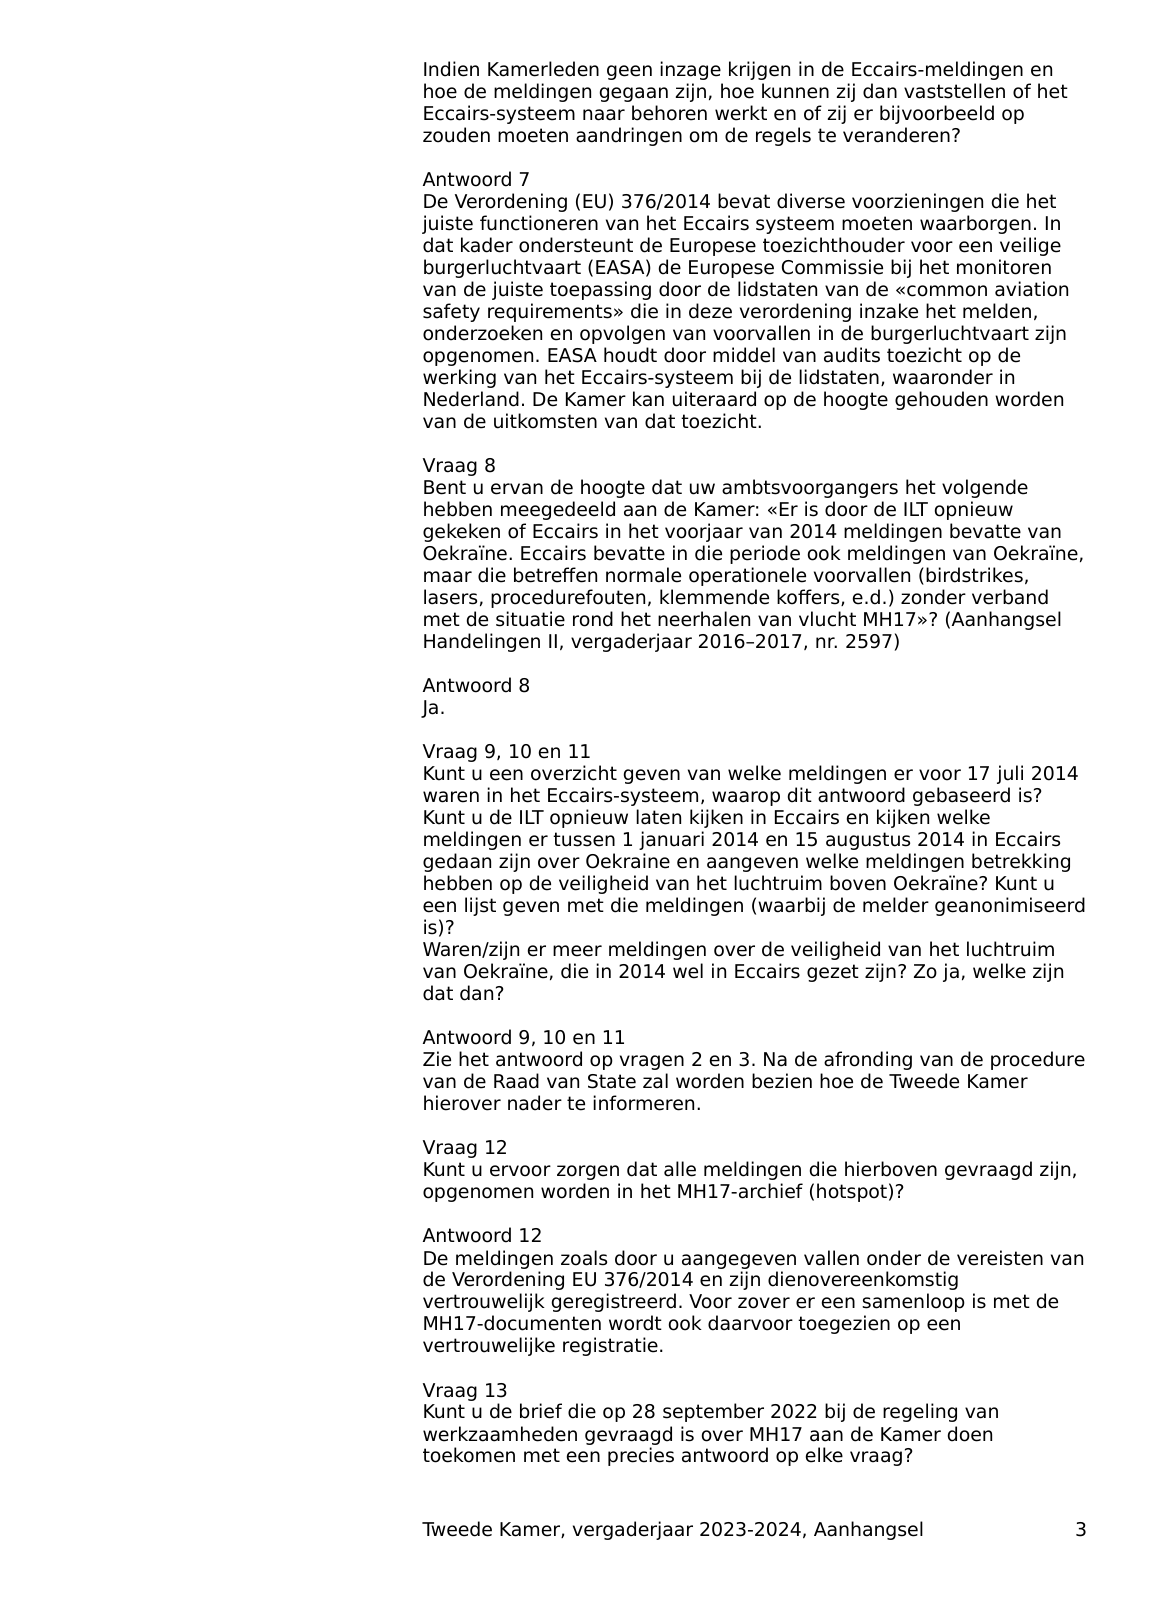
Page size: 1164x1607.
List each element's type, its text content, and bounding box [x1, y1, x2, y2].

text Antwoord 8 [422, 675, 1087, 697]
text Vraag 8 [422, 455, 1087, 477]
text Indien Kamerleden geen inzage krijgen in de Eccairs-meldingen en hoe de meldingen gegaan zijn, hoe kunnen zij dan vaststellen of het Eccairs-systeem naar behoren werkt en of zij er bijvoorbeeld op zouden moeten aandringen om de regels te veranderen? [422, 59, 1087, 147]
text Vraag 13 [422, 1379, 1087, 1401]
text Ja. [422, 697, 1087, 719]
text Waren/zijn er meer meldingen over de veiligheid van het luchtruim van Oekraïne, die in 2014 wel in Eccairs gezet zijn? Zo ja, welke zijn dat dan? [422, 939, 1087, 1005]
text Vraag 12 [422, 1137, 1087, 1159]
text Bent u ervan de hoogte dat uw ambtsvoorgangers het volgende hebben meegedeeld aan de Kamer: «Er is door de ILT opnieuw gekeken of Eccairs in het voorjaar van 2014 meldingen bevatte van Oekraïne. Eccairs bevatte in die periode ook meldingen van Oekraïne, maar die betreffen normale operationele voorvallen (birdstrikes, lasers, procedurefouten, klemmende koffers, e.d.) zonder verband met de situatie rond het neerhalen van vlucht MH17»? (Aanhangsel Handelingen II, vergaderjaar 2016–2017, nr. 2597) [422, 477, 1087, 653]
text Kunt u de brief die op 28 september 2022 bij de regeling van werkzaamheden gevraagd is over MH17 aan de Kamer doen toekomen met een precies antwoord op elke vraag? [422, 1401, 1087, 1467]
text De Verordening (EU) 376/2014 bevat diverse voorzieningen die het juiste functioneren van het Eccairs systeem moeten waarborgen. In dat kader ondersteunt de Europese toezichthouder voor een veilige burgerluchtvaart (EASA) de Europese Commissie bij het monitoren van de juiste toepassing door de lidstaten van de «common aviation safety requirements» die in deze verordening inzake het melden, onderzoeken en opvolgen van voorvallen in de burgerluchtvaart zijn opgenomen. EASA houdt door middel van audits toezicht op de werking van het Eccairs-systeem bij de lidstaten, waaronder in Nederland. De Kamer kan uiteraard op de hoogte gehouden worden van de uitkomsten van dat toezicht. [422, 191, 1087, 433]
text De meldingen zoals door u aangegeven vallen onder de vereisten van de Verordening EU 376/2014 en zijn dienovereenkomstig vertrouwelijk geregistreerd. Voor zover er een samenloop is met de MH17-documenten wordt ook daarvoor toegezien op een vertrouwelijke registratie. [422, 1247, 1087, 1357]
text Kunt u een overzicht geven van welke meldingen er voor 17 juli 2014 waren in het Eccairs-systeem, waarop dit antwoord gebaseerd is? [422, 763, 1087, 807]
text Antwoord 9, 10 en 11 [422, 1027, 1087, 1049]
text Kunt u ervoor zorgen dat alle meldingen die hierboven gevraagd zijn, opgenomen worden in het MH17-archief (hotspot)? [422, 1159, 1087, 1203]
text Antwoord 12 [422, 1225, 1087, 1247]
text Zie het antwoord op vragen 2 en 3. Na de afronding van de procedure van de Raad van State zal worden bezien hoe de Tweede Kamer hierover nader te informeren. [422, 1049, 1087, 1115]
text Vraag 9, 10 en 11 [422, 741, 1087, 763]
text Antwoord 7 [422, 169, 1087, 191]
text Kunt u de ILT opnieuw laten kijken in Eccairs en kijken welke meldingen er tussen 1 januari 2014 en 15 augustus 2014 in Eccairs gedaan zijn over Oekraine en aangeven welke meldingen betrekking hebben op de veiligheid van het luchtruim boven Oekraïne? Kunt u een lijst geven met die meldingen (waarbij de melder geanonimiseerd is)? [422, 807, 1087, 939]
